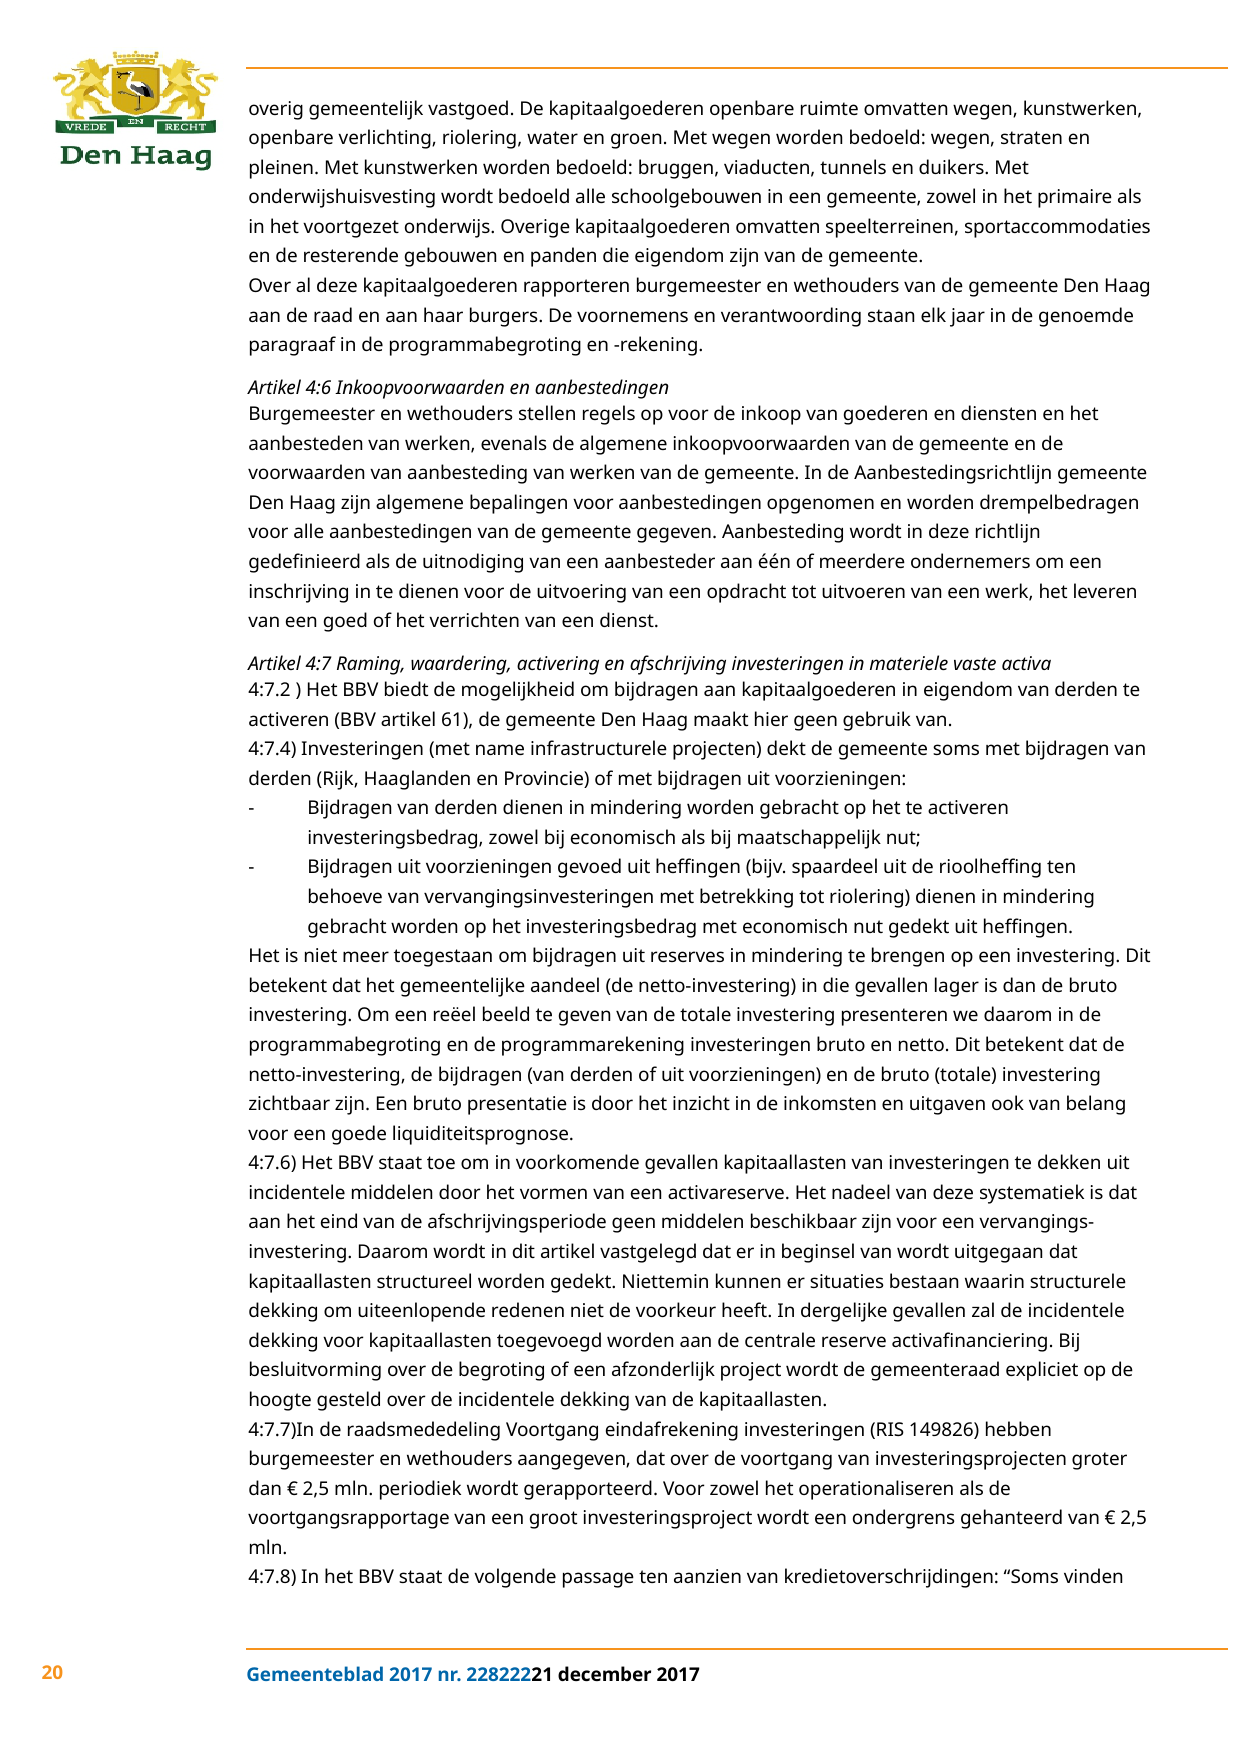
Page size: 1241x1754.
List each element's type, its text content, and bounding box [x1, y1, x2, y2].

text 4:7.4) Investeringen (met name infrastructurele projecten) dekt de gemeente soms met bijdragen van derden (Rijk, Haaglanden en Provincie) of met bijdragen uit voorzieningen: [248, 735, 1152, 791]
text 4:7.6) Het BBV staat toe om in voorkomende gevallen kapitaallasten van investeringen te dekken uit incidentele middelen door het vormen van een activareserve. Het nadeel van deze systematiek is dat aan het eind van de afschrijvingsperiode geen middelen beschikbaar zijn voor een vervangings-investering. Daarom wordt in dit artikel vastgelegd dat er in beginsel van wordt uitgegaan dat kapitaallasten structureel worden gedekt. Niettemin kunnen er situaties bestaan waarin structurele dekking om uiteenlopende redenen niet de voorkeur heeft. In dergelijke gevallen zal de incidentele dekking voor kapitaallasten toegevoegd worden aan de centrale reserve activafinanciering. Bij besluitvorming over de begroting of een afzonderlijk project wordt de gemeenteraad expliciet op de hoogte gesteld over de incidentele dekking van de kapitaallasten. [248, 1149, 1152, 1412]
text Over al deze kapitaalgoederen rapporteren burgemeester en wethouders van de gemeente Den Haag aan de raad en aan haar burgers. De voornemens en verantwoording staan elk jaar in de genoemde paragraaf in de programmabegroting en -rekening. [248, 272, 1152, 357]
text 4:7.8) In het BBV staat de volgende passage ten aanzien van kredietoverschrijdingen: “Soms vinden [248, 1564, 1152, 1589]
text overig gemeentelijk vastgoed. De kapitaalgoederen openbare ruimte omvatten wegen, kunstwerken, openbare verlichting, riolering, water en groen. Met wegen worden bedoeld: wegen, straten en pleinen. Met kunstwerken worden bedoeld: bruggen, viaducten, tunnels en duikers. Met onderwijshuisvesting wordt bedoeld alle schoolgebouwen in een gemeente, zowel in het primaire als in het voortgezet onderwijs. Overige kapitaalgoederen omvatten speelterreinen, sportaccommodaties en de resterende gebouwen en panden die eigendom zijn van de gemeente. [248, 95, 1152, 268]
text Het is niet meer toegestaan om bijdragen uit reserves in mindering te brengen op een investering. Dit betekent dat het gemeentelijke aandeel (de netto-investering) in die gevallen lager is dan de bruto investering. Om een reëel beeld te geven van de totale investering presenteren we daarom in de programmabegroting en de programmarekening investeringen bruto en netto. Dit betekent dat de netto-investering, de bijdragen (van derden of uit voorzieningen) en de bruto (totale) investering zichtbaar zijn. Een bruto presentatie is door het inzicht in de inkomsten en uitgaven ook van belang voor een goede liquiditeitsprognose. [248, 942, 1152, 1146]
text 4:7.7)In de raadsmededeling Voortgang eindafrekening investeringen (RIS 149826) hebben burgemeester en wethouders aangegeven, dat over de voortgang van investeringsprojecten groter dan € 2,5 mln. periodiek wordt gerapporteerd. Voor zowel het operationaliseren als de voortgangsrapportage van een groot investeringsproject wordt een ondergrens gehanteerd van € 2,5 mln. [248, 1416, 1152, 1560]
list Bijdragen uit voorzieningen gevoed uit heffingen (bijv. spaardeel uit de rioolheffing ten behoeve van vervangingsinvesteringen met betrekking tot riolering) dienen in mindering gebracht worden op het investeringsbedrag met economisch nut gedekt uit heffingen. [248, 854, 1152, 939]
text Artikel 4:7 Raming, waardering, activering en afschrijving investeringen in materiele vaste activa [248, 651, 1152, 676]
text Artikel 4:6 Inkoopvoorwaarden en aanbestedingen [248, 374, 1152, 400]
text 4:7.2 ) Het BBV biedt de mogelijkheid om bijdragen aan kapitaalgoederen in eigendom van derden te activeren (BBV artikel 61), de gemeente Den Haag maakt hier geen gebruik van. [248, 676, 1152, 732]
text Burgemeester en wethouders stellen regels op voor de inkoop van goederen en diensten en het aanbesteden van werken, evenals de algemene inkoopvoorwaarden van de gemeente en de voorwaarden van aanbesteding van werken van de gemeente. In de Aanbestedingsrichtlijn gemeente Den Haag zijn algemene bepalingen voor aanbestedingen opgenomen en worden drempelbedragen voor alle aanbestedingen van de gemeente gegeven. Aanbesteding wordt in deze richtlijn gedefinieerd als de uitnodiging van een aanbesteder aan één of meerdere ondernemers om een inschrijving in te dienen voor de uitvoering van een opdracht tot uitvoeren van een werk, het leveren van een goed of het verrichten van een dienst. [248, 400, 1152, 633]
list Bijdragen van derden dienen in mindering worden gebracht op het te activeren investeringsbedrag, zowel bij economisch als bij maatschappelijk nut; [248, 794, 1152, 850]
picture [41, 47, 231, 172]
